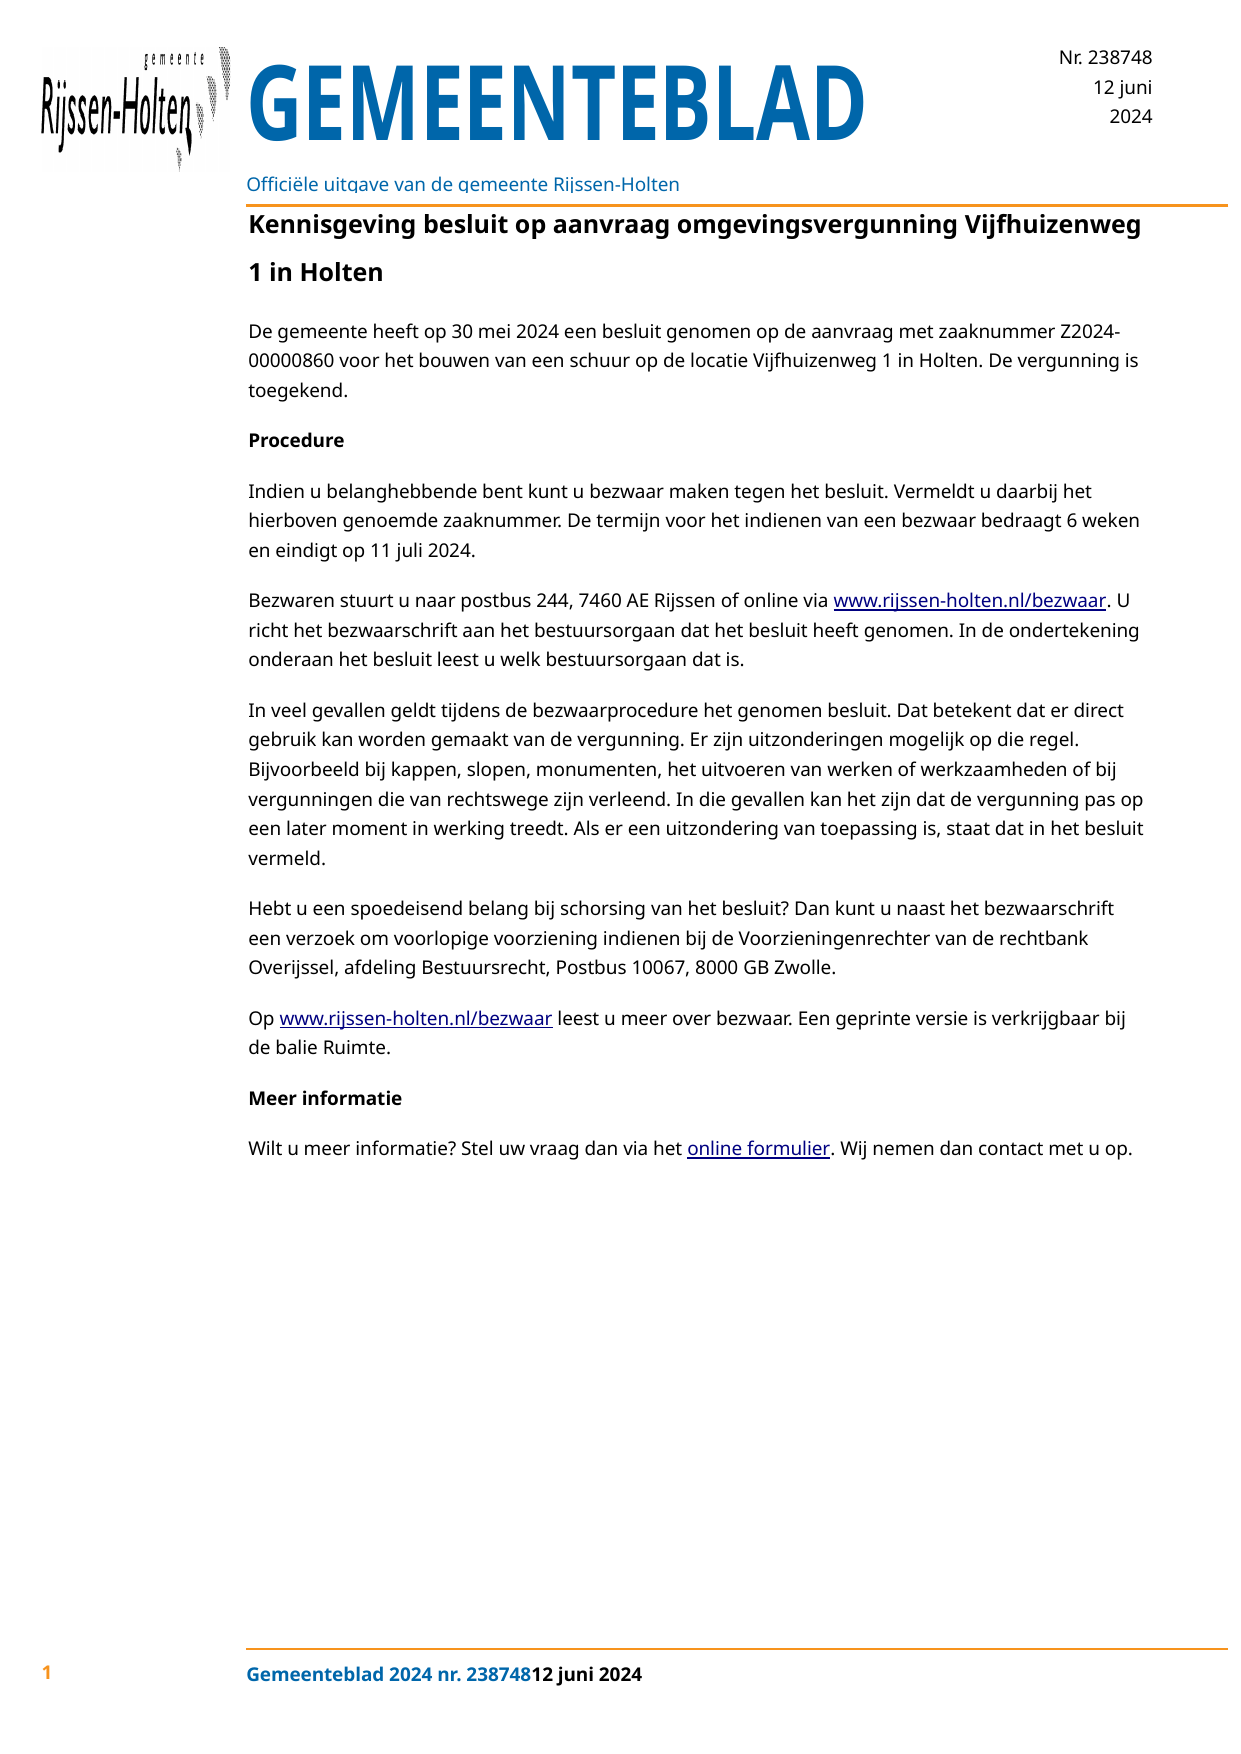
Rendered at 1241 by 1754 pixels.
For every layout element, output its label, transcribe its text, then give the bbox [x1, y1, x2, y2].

text Bezwaren stuurt u naar postbus 244, 7460 AE Rijssen of online via www.rijssen-holten.nl/bezwaar. U richt het bezwaarschrift aan het bestuursorgaan dat het besluit heeft genomen. In de ondertekening onderaan het besluit leest u welk bestuursorgaan dat is. [248, 587, 1152, 672]
text De gemeente heeft op 30 mei 2024 een besluit genomen op de aanvraag met zaaknummer Z2024-00000860 voor het bouwen van een schuur op de locatie Vijfhuizenweg 1 in Holten. De vergunning is toegekend. [248, 318, 1152, 403]
text Procedure [248, 427, 1152, 453]
text Kennisgeving besluit op aanvraag omgevingsvergunning Vijfhuizenweg 1 in Holten [248, 207, 1152, 288]
text In veel gevallen geldt tijdens de bezwaarprocedure het genomen besluit. Dat betekent dat er direct gebruik kan worden gemaakt van de vergunning. Er zijn uitzonderingen mogelijk op die regel. Bijvoorbeeld bij kappen, slopen, monumenten, het uitvoeren van werken of werkzaamheden of bij vergunningen die van rechtswege zijn verleend. In die gevallen kan het zijn dat de vergunning pas op een later moment in werking treedt. Als er een uitzondering van toepassing is, staat dat in het besluit vermeld. [248, 697, 1152, 871]
text Indien u belanghebbende bent kunt u bezwaar maken tegen het besluit. Vermeldt u daarbij het hierboven genoemde zaaknummer. De termijn voor het indienen van een bezwaar bedraagt 6 weken en eindigt op 11 juli 2024. [248, 478, 1152, 563]
picture [41, 47, 231, 172]
text Meer informatie [248, 1085, 1152, 1111]
text Wilt u meer informatie? Stel uw vraag dan via het online formulier. Wij nemen dan contact met u op. [248, 1135, 1152, 1161]
text Hebt u een spoedeisend belang bij schorsing van het besluit? Dan kunt u naast het bezwaarschrift een verzoek om voorlopige voorziening indienen bij de Voorzieningenrechter van de rechtbank Overijssel, afdeling Bestuursrecht, Postbus 10067, 8000 GB Zwolle. [248, 895, 1152, 980]
text Op www.rijssen-holten.nl/bezwaar leest u meer over bezwaar. Een geprinte versie is verkrijgbaar bij de balie Ruimte. [248, 1005, 1152, 1060]
